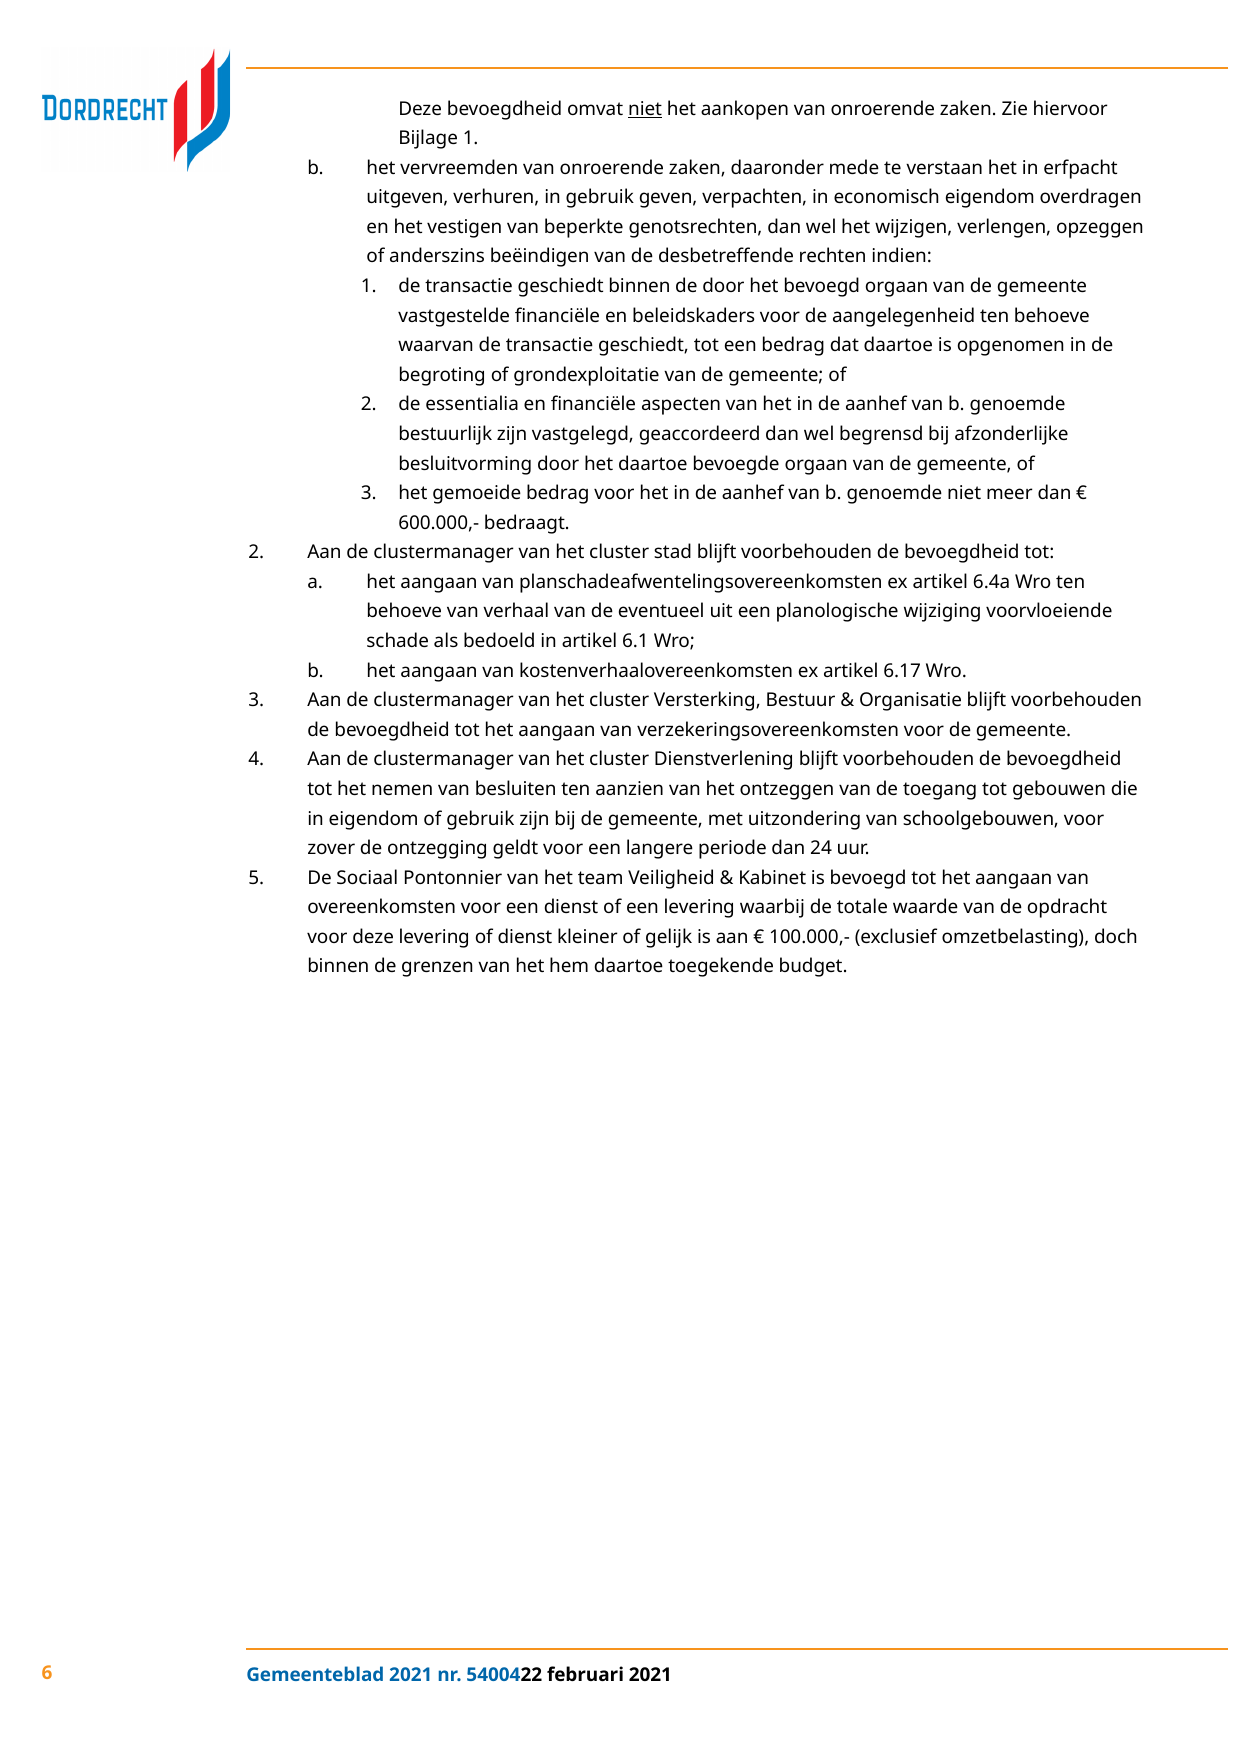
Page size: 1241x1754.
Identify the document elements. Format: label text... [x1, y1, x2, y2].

list Deze bevoegdheid omvat niet het aankopen van onroerende zaken. Zie hiervoor Bijlage 1. [361, 95, 1152, 150]
list Aan de clustermanager van het cluster Versterking, Bestuur & Organisatie blijft voorbehouden de bevoegdheid tot het aangaan van verzekeringsovereenkomsten voor de gemeente. [248, 686, 1152, 742]
list het aangaan van kostenverhaalovereenkomsten ex artikel 6.17 Wro. [307, 657, 1152, 683]
list Aan de clustermanager van het cluster stad blijft voorbehouden de bevoegdheid tot: [248, 538, 1152, 564]
list de essentialia en financiële aspecten van het in de aanhef van b. genoemde bestuurlijk zijn vastgelegd, geaccordeerd dan wel begrensd bij afzonderlijke besluitvorming door het daartoe bevoegde orgaan van de gemeente, of [361, 391, 1152, 476]
list De Sociaal Pontonnier van het team Veiligheid & Kabinet is bevoegd tot het aangaan van overeenkomsten voor een dienst of een levering waarbij de totale waarde van de opdracht voor deze levering of dienst kleiner of gelijk is aan € 100.000,- (exclusief omzetbelasting), doch binnen de grenzen van het hem daartoe toegekende budget. [248, 864, 1152, 978]
list het gemoeide bedrag voor het in de aanhef van b. genoemde niet meer dan € 600.000,- bedraagt. [361, 479, 1152, 535]
list het aangaan van planschadeafwentelingsovereenkomsten ex artikel 6.4a Wro ten behoeve van verhaal van de eventueel uit een planologische wijziging voorvloeiende schade als bedoeld in artikel 6.1 Wro; [307, 568, 1152, 653]
list de transactie geschiedt binnen de door het bevoegd orgaan van de gemeente vastgestelde financiële en beleidskaders voor de aangelegenheid ten behoeve waarvan de transactie geschiedt, tot een bedrag dat daartoe is opgenomen in de begroting of grondexploitatie van de gemeente; of [361, 272, 1152, 387]
list het vervreemden van onroerende zaken, daaronder mede te verstaan het in erfpacht uitgeven, verhuren, in gebruik geven, verpachten, in economisch eigendom overdragen en het vestigen van beperkte genotsrechten, dan wel het wijzigen, verlengen, opzeggen of anderszins beëindigen van de desbetreffende rechten indien: [307, 154, 1152, 268]
list Aan de clustermanager van het cluster Dienstverlening blijft voorbehouden de bevoegdheid tot het nemen van besluiten ten aanzien van het ontzeggen van de toegang tot gebouwen die in eigendom of gebruik zijn bij de gemeente, met uitzondering van schoolgebouwen, voor zover de ontzegging geldt voor een langere periode dan 24 uur. [248, 746, 1152, 860]
picture [41, 47, 231, 172]
